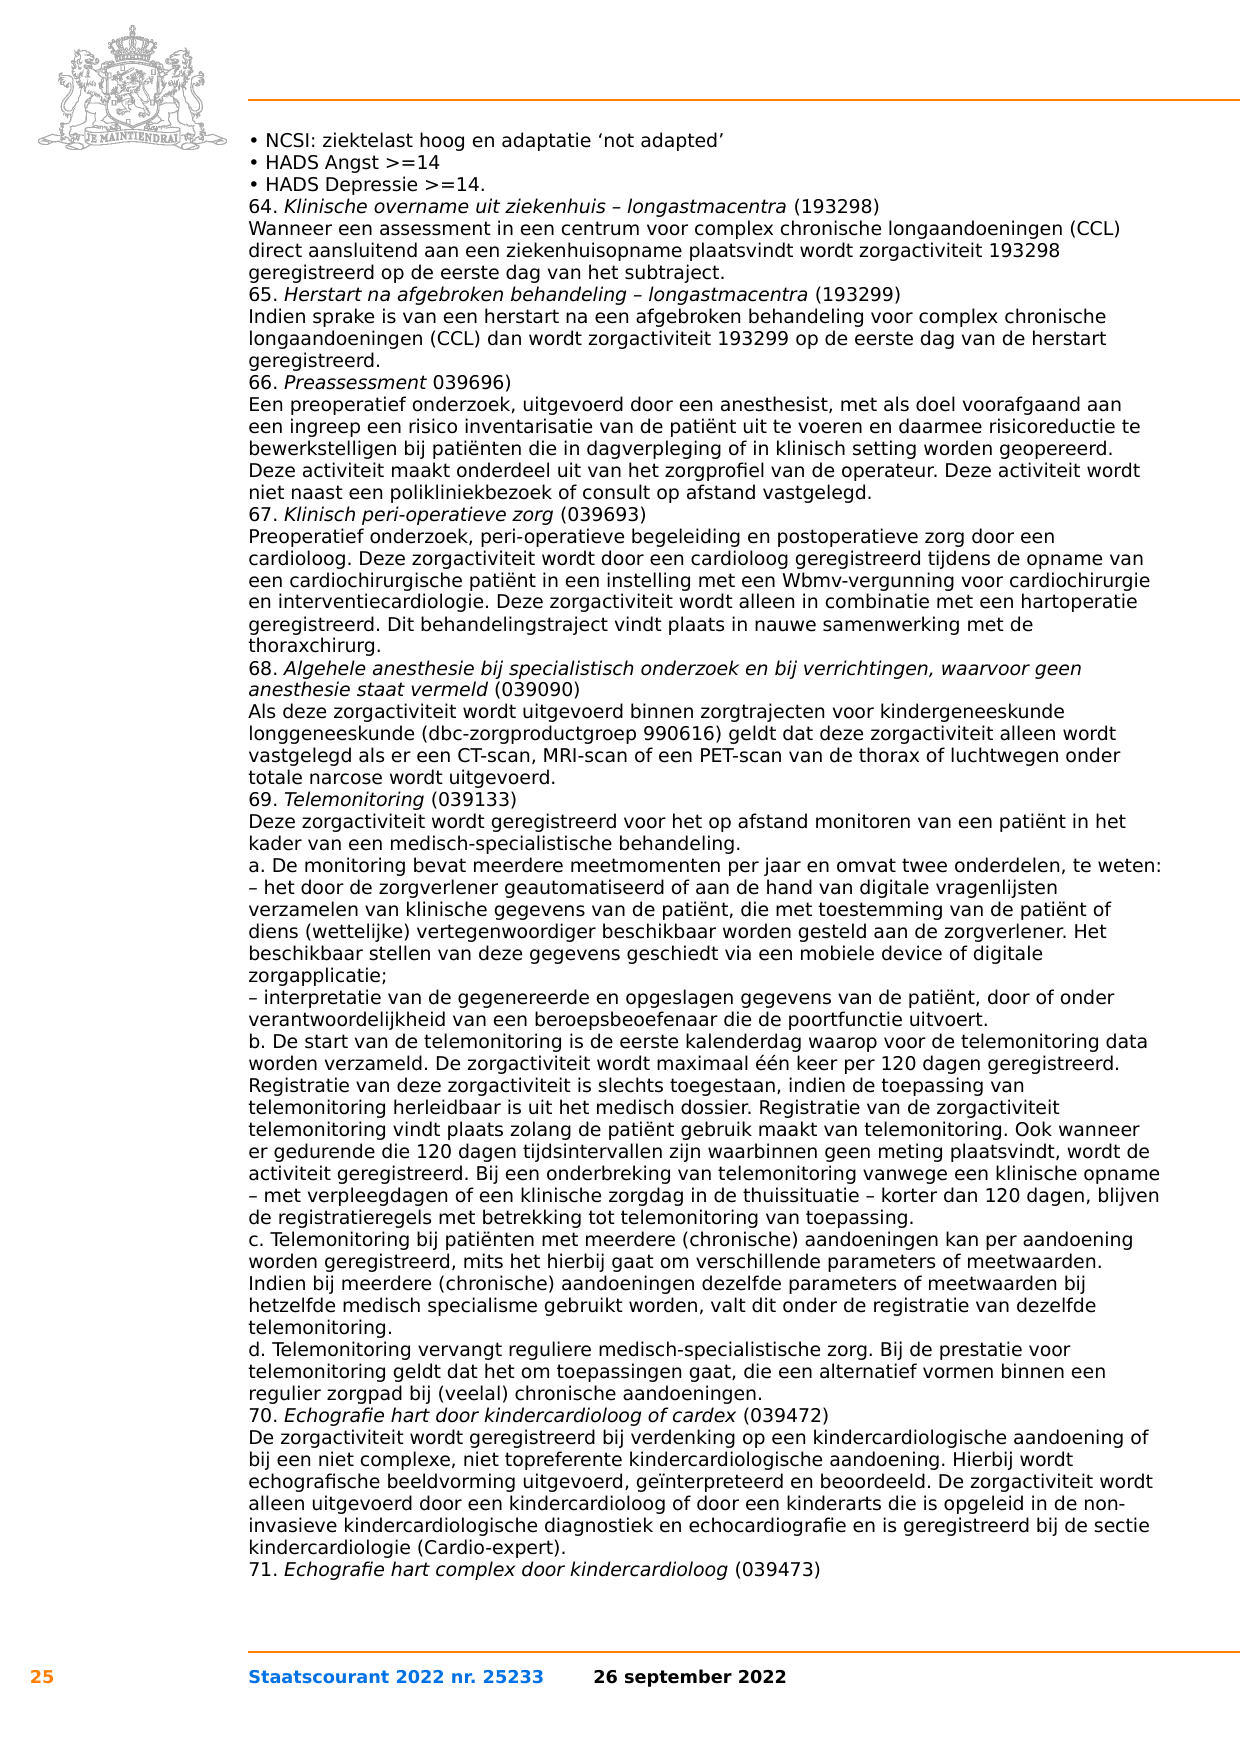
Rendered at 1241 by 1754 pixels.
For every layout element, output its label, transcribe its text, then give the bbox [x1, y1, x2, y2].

text c. Telemonitoring bij patiënten met meerdere (chronische) aandoeningen kan per aandoening worden geregistreerd, mits het hierbij gaat om verschillende parameters of meetwaarden. Indien bij meerdere (chronische) aandoeningen dezelfde parameters of meetwaarden bij hetzelfde medisch specialisme gebruikt worden, valt dit onder de registratie van dezelfde telemonitoring. [248, 1229, 1163, 1339]
text Als deze zorgactiviteit wordt uitgevoerd binnen zorgtrajecten voor kindergeneeskunde longgeneeskunde (dbc-zorgproductgroep 990616) geldt dat deze zorgactiviteit alleen wordt vastgelegd als er een CT-scan, MRI-scan of een PET-scan van de thorax of luchtwegen onder totale narcose wordt uitgevoerd. [248, 701, 1163, 789]
text De zorgactiviteit wordt geregistreerd bij verdenking op een kindercardiologische aandoening of bij een niet complexe, niet topreferente kindercardiologische aandoening. Hierbij wordt echografische beeldvorming uitgevoerd, geïnterpreteerd en beoordeeld. De zorgactiviteit wordt alleen uitgevoerd door een kindercardioloog of door een kinderarts die is opgeleid in de non-invasieve kindercardiologische diagnostiek en echocardiografie en is geregistreerd bij de sectie kindercardiologie (Cardio-expert). [248, 1427, 1163, 1558]
text Preoperatief onderzoek, peri-operatieve begeleiding en postoperatieve zorg door een cardioloog. Deze zorgactiviteit wordt door een cardioloog geregistreerd tijdens de opname van een cardiochirurgische patiënt in een instelling met een Wbmv-vergunning voor cardiochirurgie en interventiecardiologie. Deze zorgactiviteit wordt alleen in combinatie met een hartoperatie geregistreerd. Dit behandelingstraject vindt plaats in nauwe samenwerking met de thoraxchirurg. [248, 526, 1163, 657]
text a. De monitoring bevat meerdere meetmomenten per jaar en omvat twee onderdelen, te weten: [248, 855, 1163, 877]
text 66. Preassessment 039696) [248, 372, 1163, 394]
text • NCSI: ziektelast hoog en adaptatie ‘not adapted’ [248, 130, 1163, 152]
text • HADS Angst >=14 [248, 152, 1163, 174]
text 64. Klinische overname uit ziekenhuis – longastmacentra (193298) [248, 196, 1163, 218]
text b. De start van de telemonitoring is de eerste kalenderdag waarop voor de telemonitoring data worden verzameld. De zorgactiviteit wordt maximaal één keer per 120 dagen geregistreerd. Registratie van deze zorgactiviteit is slechts toegestaan, indien de toepassing van telemonitoring herleidbaar is uit het medisch dossier. Registratie van de zorgactiviteit telemonitoring vindt plaats zolang de patiënt gebruik maakt van telemonitoring. Ook wanneer er gedurende die 120 dagen tijdsintervallen zijn waarbinnen geen meting plaatsvindt, wordt de activiteit geregistreerd. Bij een onderbreking van telemonitoring vanwege een klinische opname – met verpleegdagen of een klinische zorgdag in de thuissituatie – korter dan 120 dagen, blijven de registratieregels met betrekking tot telemonitoring van toepassing. [248, 1031, 1163, 1229]
picture [38, 25, 227, 150]
text 70. Echografie hart door kindercardioloog of cardex (039472) [248, 1405, 1163, 1427]
text Wanneer een assessment in een centrum voor complex chronische longaandoeningen (CCL) direct aansluitend aan een ziekenhuisopname plaatsvindt wordt zorgactiviteit 193298 geregistreerd op de eerste dag van het subtraject. [248, 218, 1163, 284]
text Deze zorgactiviteit wordt geregistreerd voor het op afstand monitoren van een patiënt in het kader van een medisch-specialistische behandeling. [248, 811, 1163, 855]
text – interpretatie van de gegenereerde en opgeslagen gegevens van de patiënt, door of onder verantwoordelijkheid van een beroepsbeoefenaar die de poortfunctie uitvoert. [248, 987, 1163, 1031]
text d. Telemonitoring vervangt reguliere medisch-specialistische zorg. Bij de prestatie voor telemonitoring geldt dat het om toepassingen gaat, die een alternatief vormen binnen een regulier zorgpad bij (veelal) chronische aandoeningen. [248, 1339, 1163, 1405]
text • HADS Depressie >=14. [248, 174, 1163, 196]
text Indien sprake is van een herstart na een afgebroken behandeling voor complex chronische longaandoeningen (CCL) dan wordt zorgactiviteit 193299 op de eerste dag van de herstart geregistreerd. [248, 306, 1163, 372]
text 71. Echografie hart complex door kindercardioloog (039473) [248, 1558, 1163, 1581]
text 67. Klinisch peri-operatieve zorg (039693) [248, 503, 1163, 526]
text 65. Herstart na afgebroken behandeling – longastmacentra (193299) [248, 284, 1163, 306]
text Een preoperatief onderzoek, uitgevoerd door een anesthesist, met als doel voorafgaand aan een ingreep een risico inventarisatie van de patiënt uit te voeren en daarmee risicoreductie te bewerkstelligen bij patiënten die in dagverpleging of in klinisch setting worden geopereerd. Deze activiteit maakt onderdeel uit van het zorgprofiel van de operateur. Deze activiteit wordt niet naast een polikliniekbezoek of consult op afstand vastgelegd. [248, 394, 1163, 503]
text 69. Telemonitoring (039133) [248, 789, 1163, 811]
text 68. Algehele anesthesie bij specialistisch onderzoek en bij verrichtingen, waarvoor geen anesthesie staat vermeld (039090) [248, 657, 1163, 701]
text – het door de zorgverlener geautomatiseerd of aan de hand van digitale vragenlijsten verzamelen van klinische gegevens van de patiënt, die met toestemming van de patiënt of diens (wettelijke) vertegenwoordiger beschikbaar worden gesteld aan de zorgverlener. Het beschikbaar stellen van deze gegevens geschiedt via een mobiele device of digitale zorgapplicatie; [248, 877, 1163, 987]
